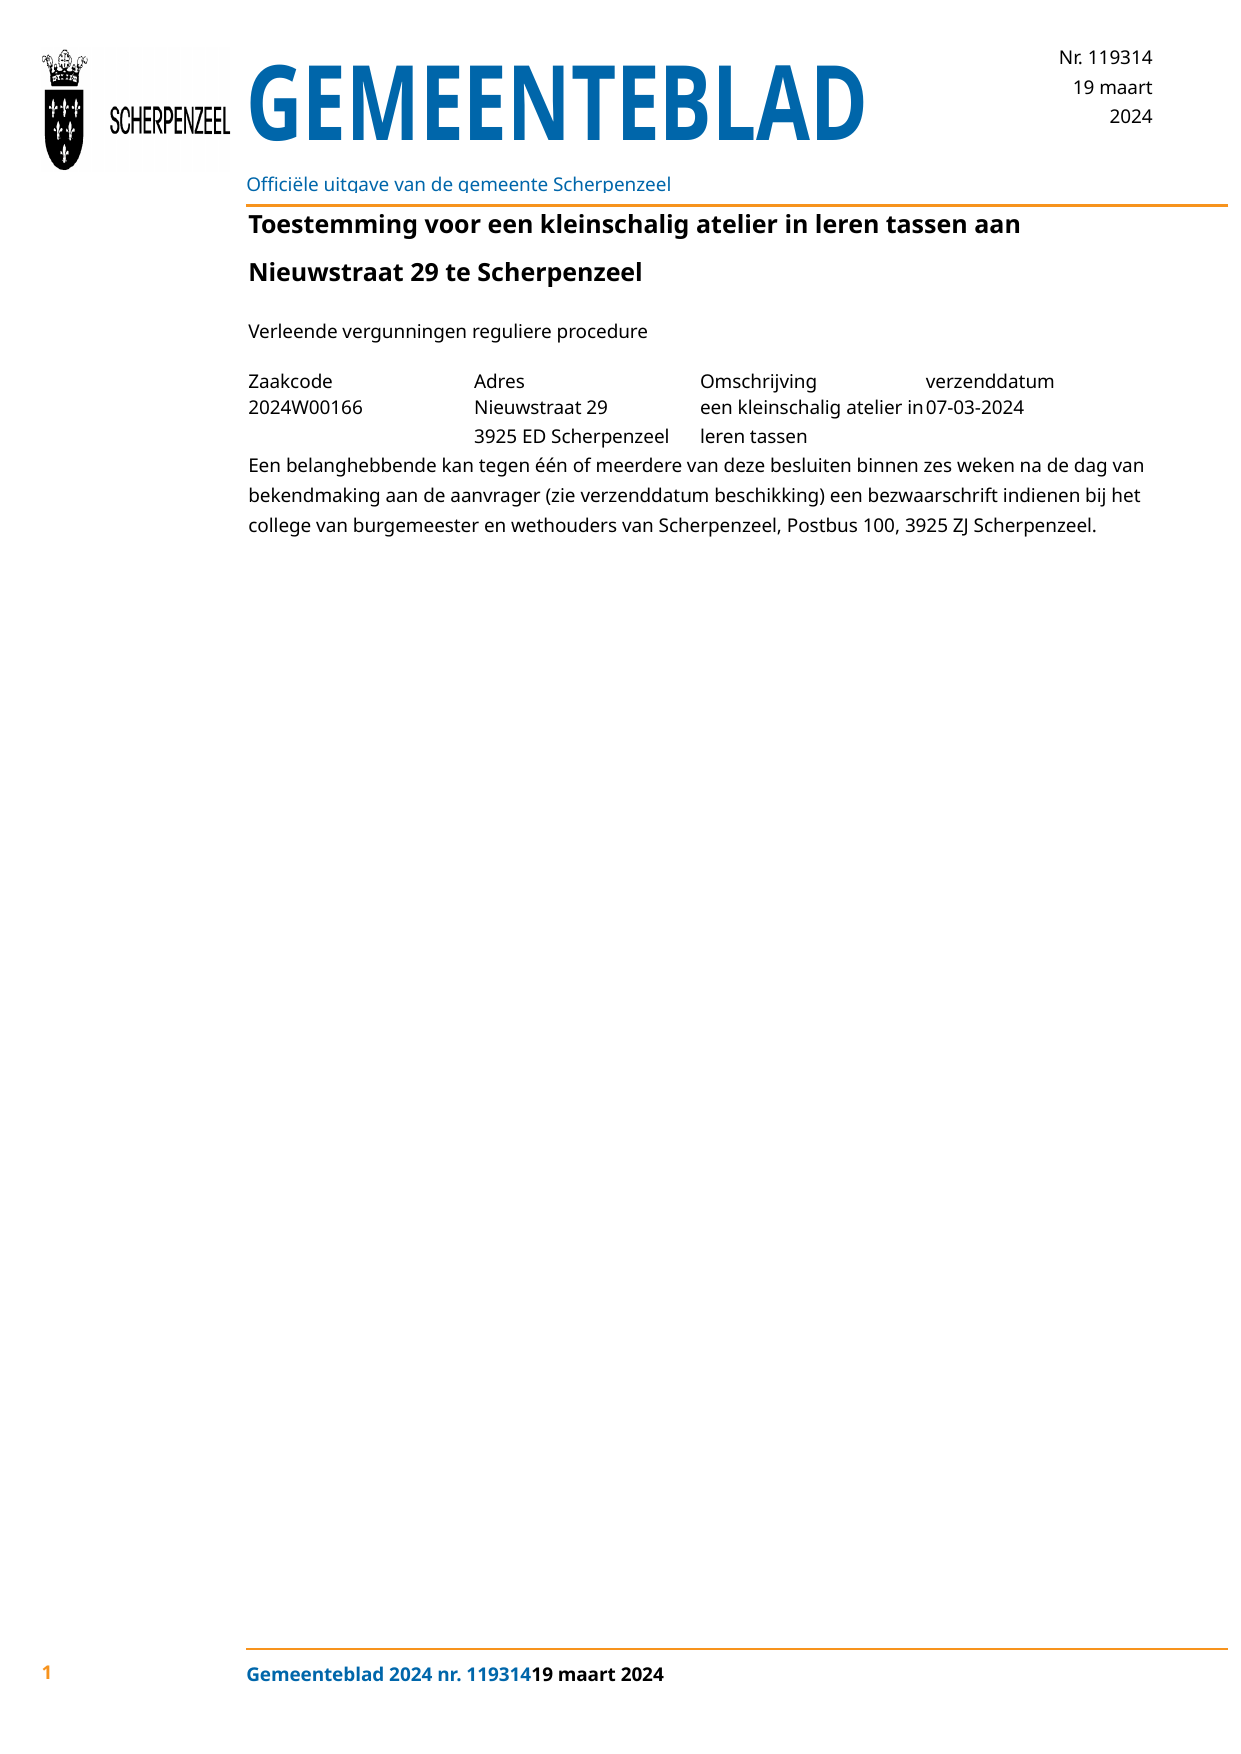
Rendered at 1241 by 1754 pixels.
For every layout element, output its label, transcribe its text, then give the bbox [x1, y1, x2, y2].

text Verleende vergunningen reguliere procedure [248, 318, 1152, 344]
table_cell 2024W00166 [248, 394, 474, 449]
table_header verzenddatum [926, 369, 1152, 394]
table_cell een kleinschalig atelier in leren tassen [700, 394, 926, 449]
text Een belanghebbende kan tegen één of meerdere van deze besluiten binnen zes weken na de dag van bekendmaking aan de aanvrager (zie verzenddatum beschikking) een bezwaarschrift indienen bij het college van burgemeester en wethouders van Scherpenzeel, Postbus 100, 3925 ZJ Scherpenzeel. [248, 453, 1152, 538]
table_header Zaakcode [248, 369, 474, 394]
table_header Omschrijving [700, 369, 926, 394]
table_cell 07-03-2024 [926, 394, 1152, 449]
picture [41, 47, 231, 172]
table_cell Nieuwstraat 29 3925 ED Scherpenzeel [474, 394, 700, 449]
table_header Adres [474, 369, 700, 394]
text Toestemming voor een kleinschalig atelier in leren tassen aan Nieuwstraat 29 te Scherpenzeel [248, 207, 1152, 288]
